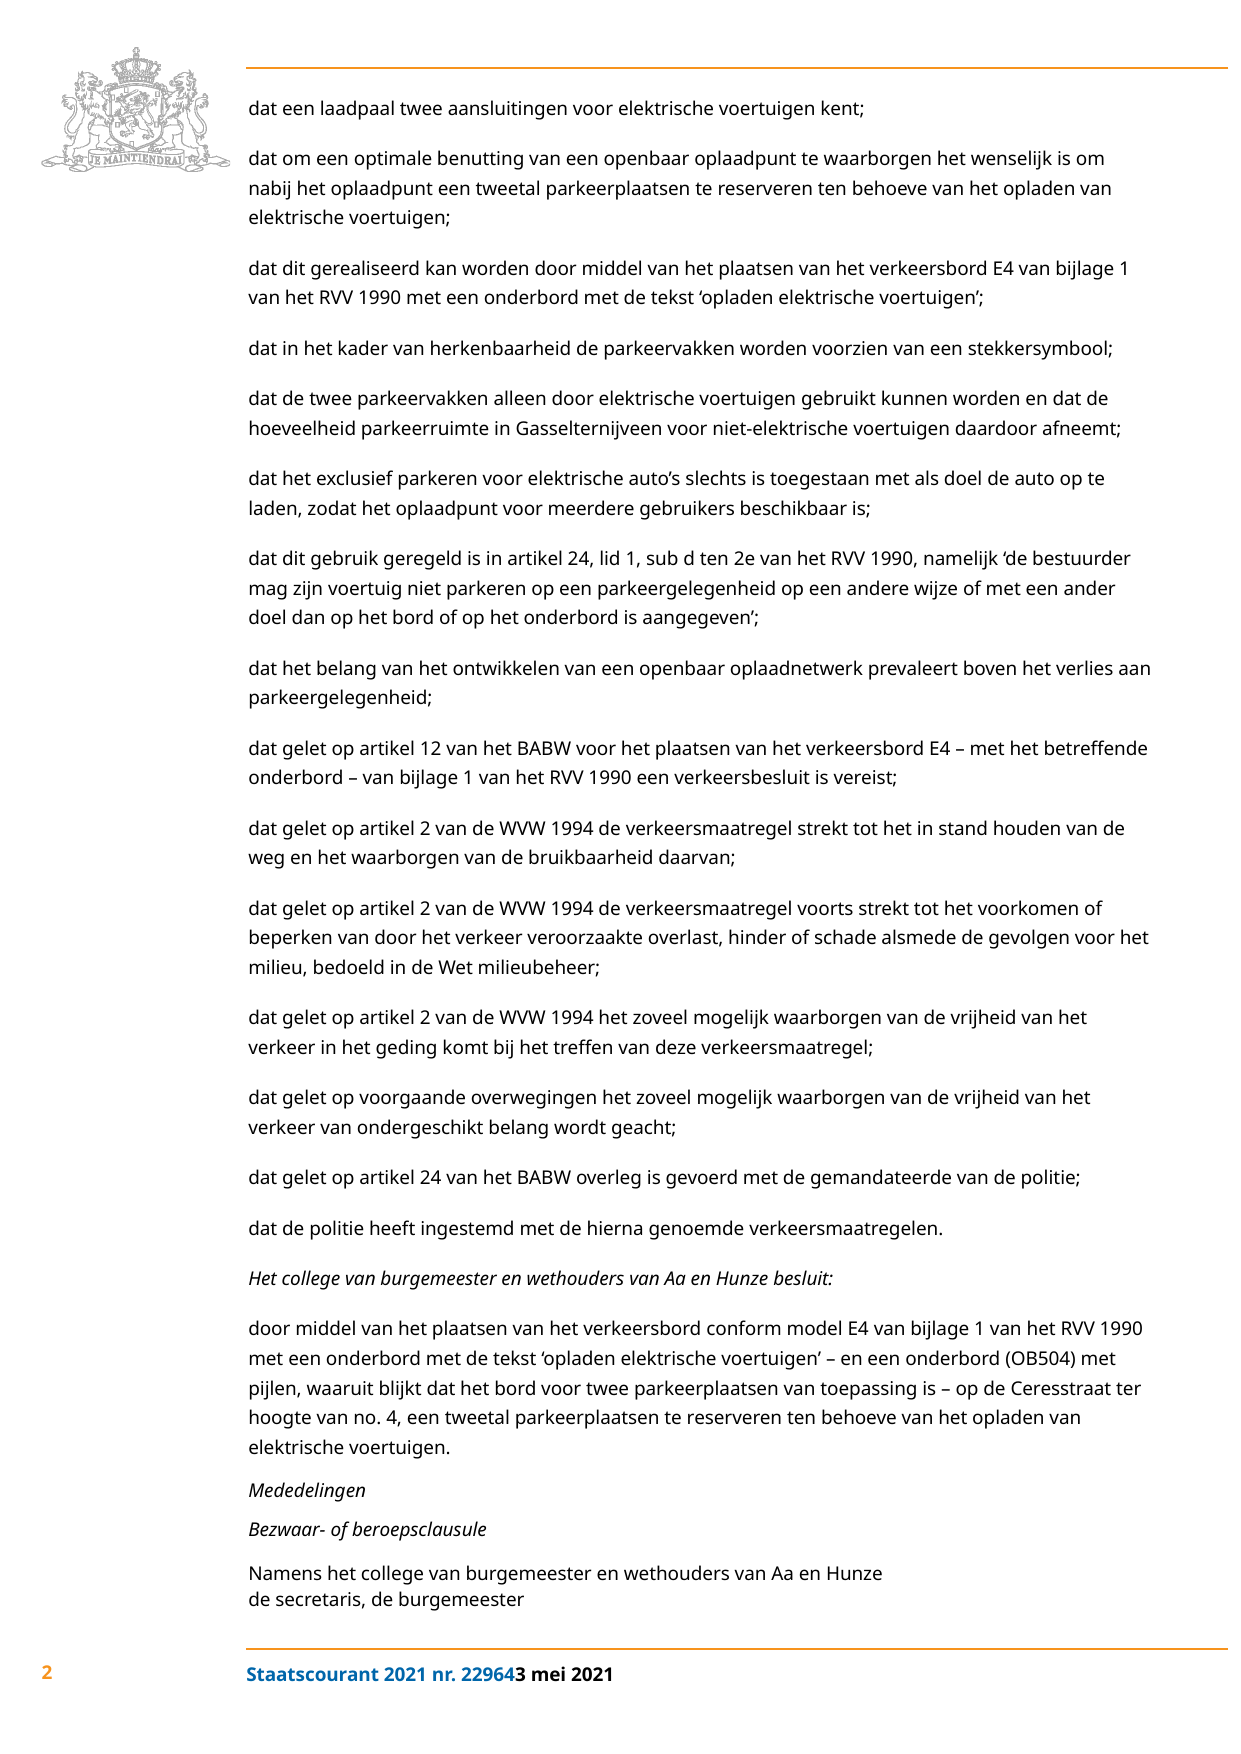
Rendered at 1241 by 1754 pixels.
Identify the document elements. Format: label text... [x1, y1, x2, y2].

text Bezwaar- of beroepsclausule [248, 1516, 1152, 1542]
text dat dit gerealiseerd kan worden door middel van het plaatsen van het verkeersbord E4 van bijlage 1 van het RVV 1990 met een onderbord met de tekst ‘opladen elektrische voertuigen’; [248, 255, 1152, 310]
text dat een laadpaal twee aansluitingen voor elektrische voertuigen kent; [248, 95, 1152, 121]
text Het college van burgemeester en wethouders van Aa en Hunze besluit: [248, 1265, 1152, 1291]
text dat de politie heeft ingestemd met de hierna genoemde verkeersmaatregelen. [248, 1215, 1152, 1241]
text dat in het kader van herkenbaarheid de parkeervakken worden voorzien van een stekkersymbool; [248, 335, 1152, 361]
text dat de twee parkeervakken alleen door elektrische voertuigen gebruikt kunnen worden en dat de hoeveelheid parkeerruimte in Gasselternijveen voor niet-elektrische voertuigen daardoor afneemt; [248, 385, 1152, 441]
picture [41, 47, 231, 172]
text dat gelet op artikel 24 van het BABW overleg is gevoerd met de gemandateerde van de politie; [248, 1164, 1152, 1190]
text dat het belang van het ontwikkelen van een openbaar oplaadnetwerk prevaleert boven het verlies aan parkeergelegenheid; [248, 655, 1152, 710]
text Mededelingen [248, 1477, 1152, 1503]
text dat gelet op artikel 2 van de WVW 1994 de verkeersmaatregel voorts strekt tot het voorkomen of beperken van door het verkeer veroorzaakte overlast, hinder of schade alsmede de gevolgen voor het milieu, bedoeld in de Wet milieubeheer; [248, 895, 1152, 980]
text dat om een optimale benutting van een openbaar oplaadpunt te waarborgen het wenselijk is om nabij het oplaadpunt een tweetal parkeerplaatsen te reserveren ten behoeve van het opladen van elektrische voertuigen; [248, 145, 1152, 230]
text dat gelet op artikel 12 van het BABW voor het plaatsen van het verkeersbord E4 – met het betreffende onderbord – van bijlage 1 van het RVV 1990 een verkeersbesluit is vereist; [248, 735, 1152, 790]
text door middel van het plaatsen van het verkeersbord conform model E4 van bijlage 1 van het RVV 1990 met een onderbord met de tekst ‘opladen elektrische voertuigen’ – en een onderbord (OB504) met pijlen, waaruit blijkt dat het bord voor twee parkeerplaatsen van toepassing is – op de Ceresstraat ter hoogte van no. 4, een tweetal parkeerplaatsen te reserveren ten behoeve van het opladen van elektrische voertuigen. [248, 1316, 1152, 1460]
text Namens het college van burgemeester en wethouders van Aa en Hunze [248, 1560, 1152, 1586]
text dat het exclusief parkeren voor elektrische auto’s slechts is toegestaan met als doel de auto op te laden, zodat het oplaadpunt voor meerdere gebruikers beschikbaar is; [248, 465, 1152, 521]
text dat gelet op artikel 2 van de WVW 1994 de verkeersmaatregel strekt tot het in stand houden van de weg en het waarborgen van de bruikbaarheid daarvan; [248, 815, 1152, 870]
text de secretaris, de burgemeester [248, 1586, 1152, 1612]
text dat dit gebruik geregeld is in artikel 24, lid 1, sub d ten 2e van het RVV 1990, namelijk ‘de bestuurder mag zijn voertuig niet parkeren op een parkeergelegenheid op een andere wijze of met een ander doel dan op het bord of op het onderbord is aangegeven’; [248, 545, 1152, 630]
text dat gelet op artikel 2 van de WVW 1994 het zoveel mogelijk waarborgen van de vrijheid van het verkeer in het geding komt bij het treffen van deze verkeersmaatregel; [248, 1004, 1152, 1060]
text dat gelet op voorgaande overwegingen het zoveel mogelijk waarborgen van de vrijheid van het verkeer van ondergeschikt belang wordt geacht; [248, 1084, 1152, 1140]
